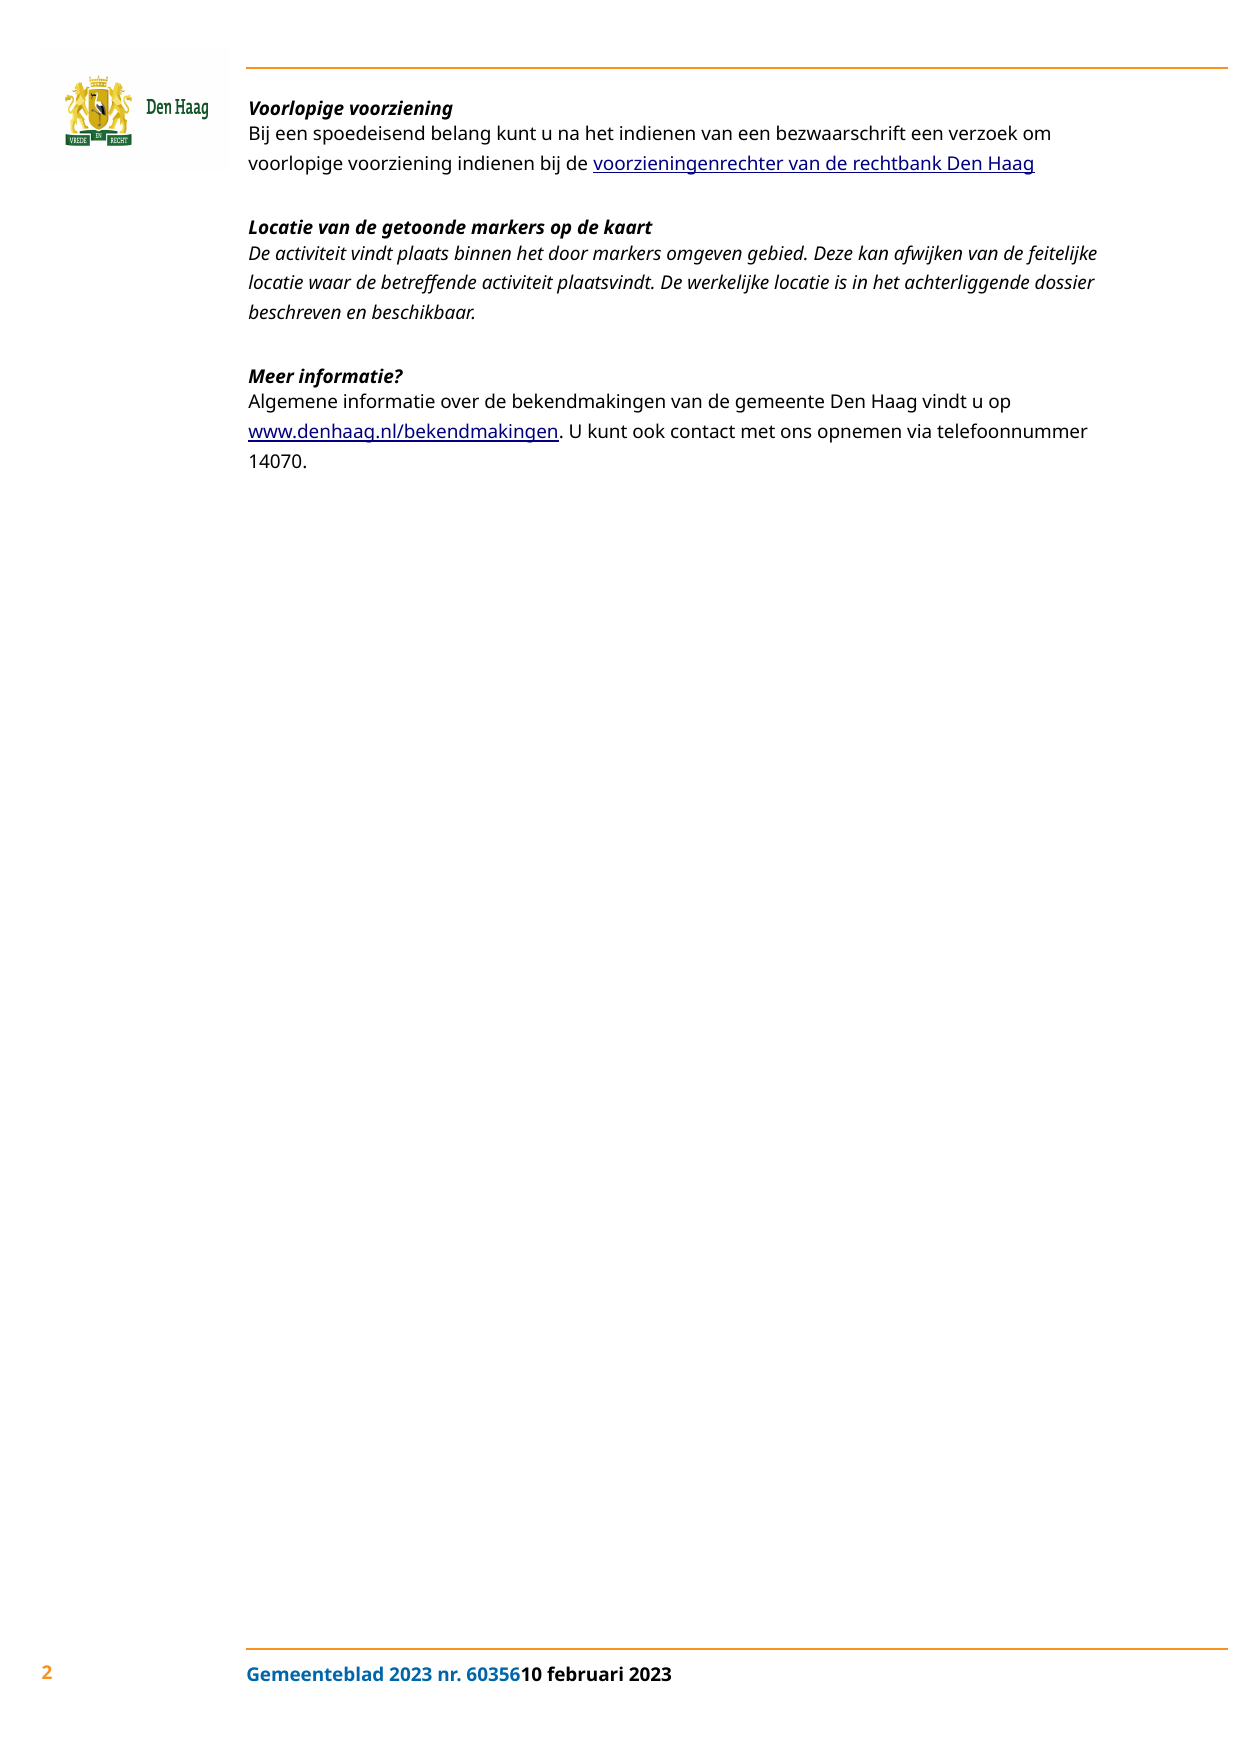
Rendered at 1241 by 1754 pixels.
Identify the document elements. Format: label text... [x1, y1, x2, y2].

text De activiteit vindt plaats binnen het door markers omgeven gebied. Deze kan afwijken van de feitelijke locatie waar de betreffende activiteit plaatsvindt. De werkelijke locatie is in het achterliggende dossier beschreven en beschikbaar. [248, 240, 1152, 325]
text Algemene informatie over de bekendmakingen van de gemeente Den Haag vindt u op www.denhaag.nl/bekendmakingen. U kunt ook contact met ons opnemen via telefoonnummer 14070. [248, 389, 1152, 473]
text Voorlopige voorziening [248, 95, 1152, 121]
text Bij een spoedeisend belang kunt u na het indienen van een bezwaarschrift een verzoek om voorlopige voorziening indienen bij de voorzieningenrechter van de rechtbank Den Haag [248, 121, 1152, 176]
text Meer informatie? [248, 363, 1152, 389]
picture [41, 47, 231, 172]
text Locatie van de getoonde markers op de kaart [248, 214, 1152, 240]
